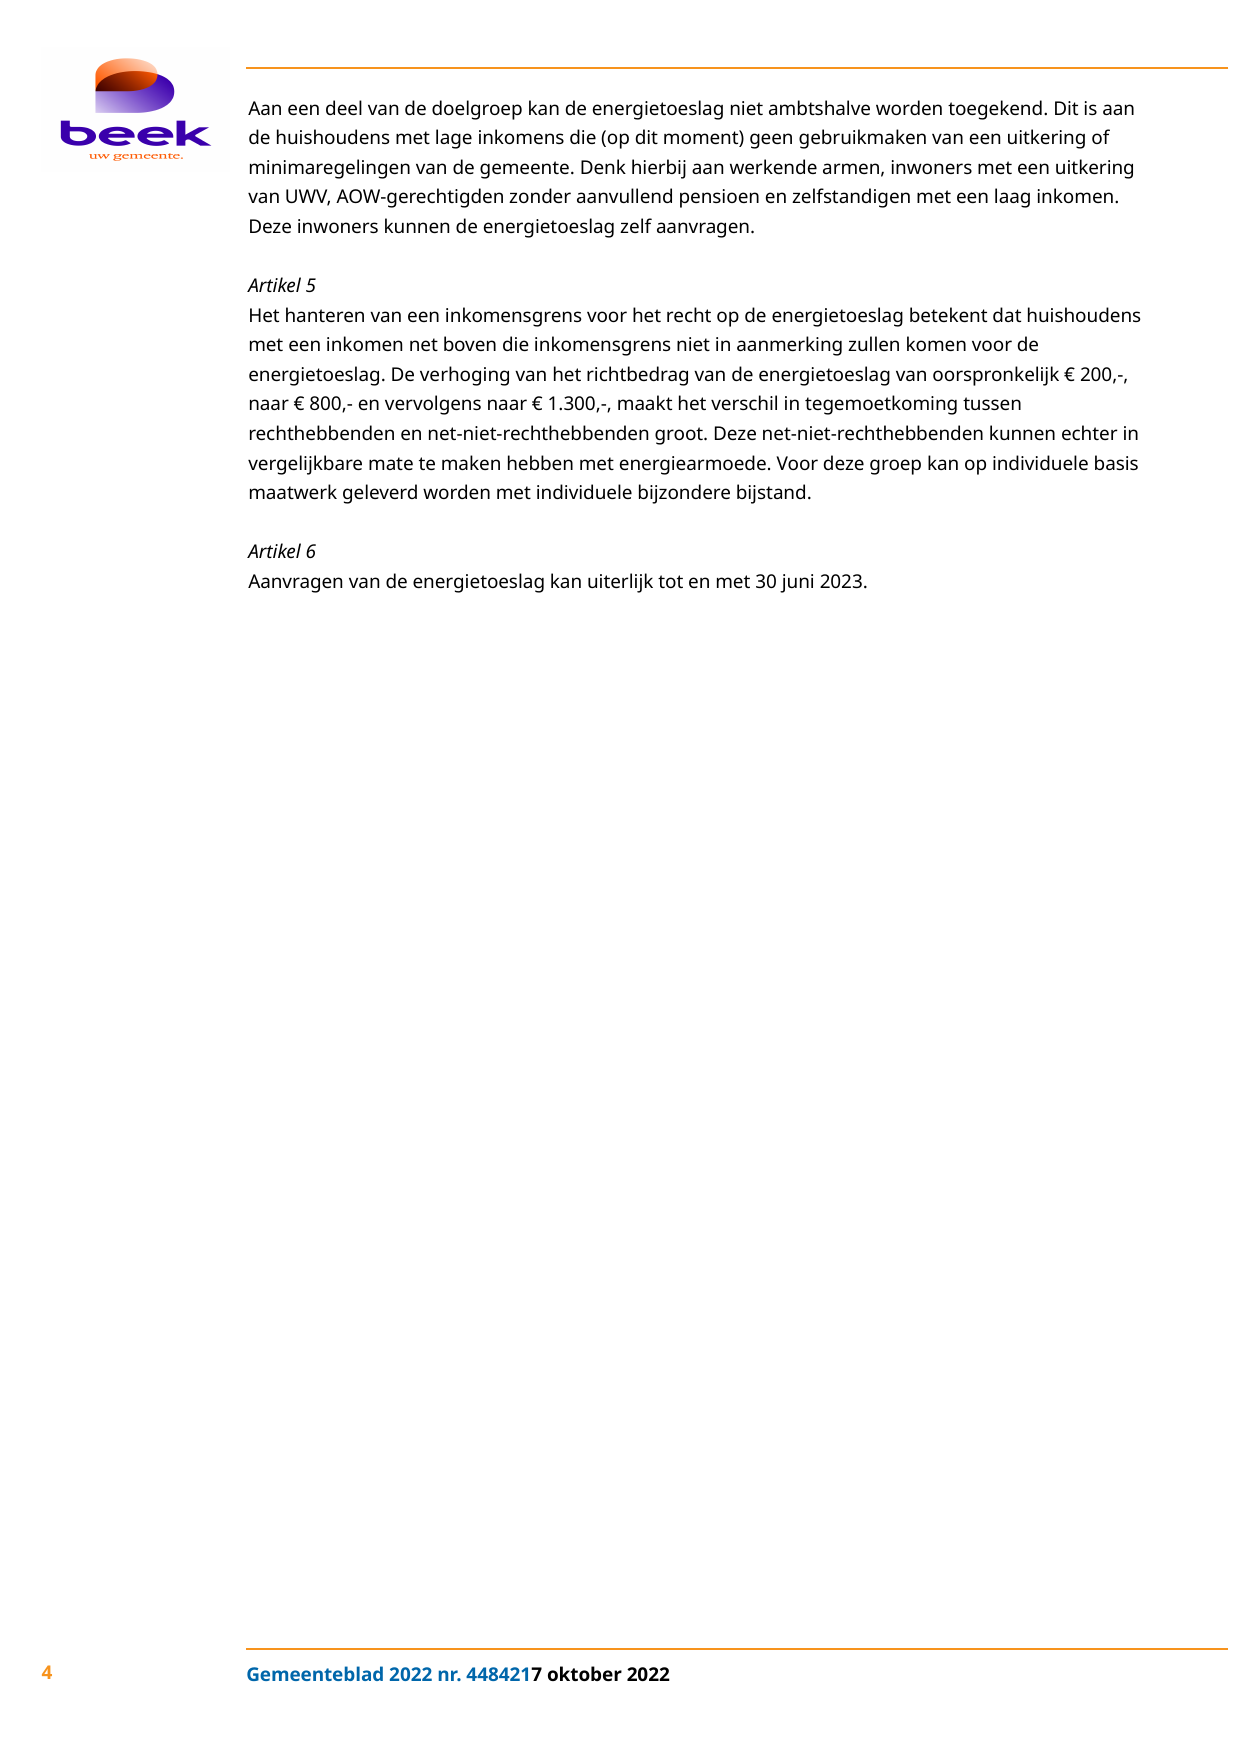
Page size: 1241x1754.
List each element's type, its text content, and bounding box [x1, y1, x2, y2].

text Artikel 5 [248, 272, 1152, 298]
text Het hanteren van een inkomensgrens voor het recht op de energietoeslag betekent dat huishoudens met een inkomen net boven die inkomensgrens niet in aanmerking zullen komen voor de energietoeslag. De verhoging van het richtbedrag van de energietoeslag van oorspronkelijk € 200,-, naar € 800,- en vervolgens naar € 1.300,-, maakt het verschil in tegemoetkoming tussen rechthebbenden en net-niet-rechthebbenden groot. Deze net-niet-rechthebbenden kunnen echter in vergelijkbare mate te maken hebben met energiearmoede. Voor deze groep kan op individuele basis maatwerk geleverd worden met individuele bijzondere bijstand. [248, 302, 1152, 505]
text Artikel 6 [248, 538, 1152, 564]
picture [41, 47, 231, 172]
text Aan een deel van de doelgroep kan de energietoeslag niet ambtshalve worden toegekend. Dit is aan de huishoudens met lage inkomens die (op dit moment) geen gebruikmaken van een uitkering of minimaregelingen van de gemeente. Denk hierbij aan werkende armen, inwoners met een uitkering van UWV, AOW-gerechtigden zonder aanvullend pensioen en zelfstandigen met een laag inkomen. Deze inwoners kunnen de energietoeslag zelf aanvragen. [248, 95, 1152, 239]
text Aanvragen van de energietoeslag kan uiterlijk tot en met 30 juni 2023. [248, 568, 1152, 594]
